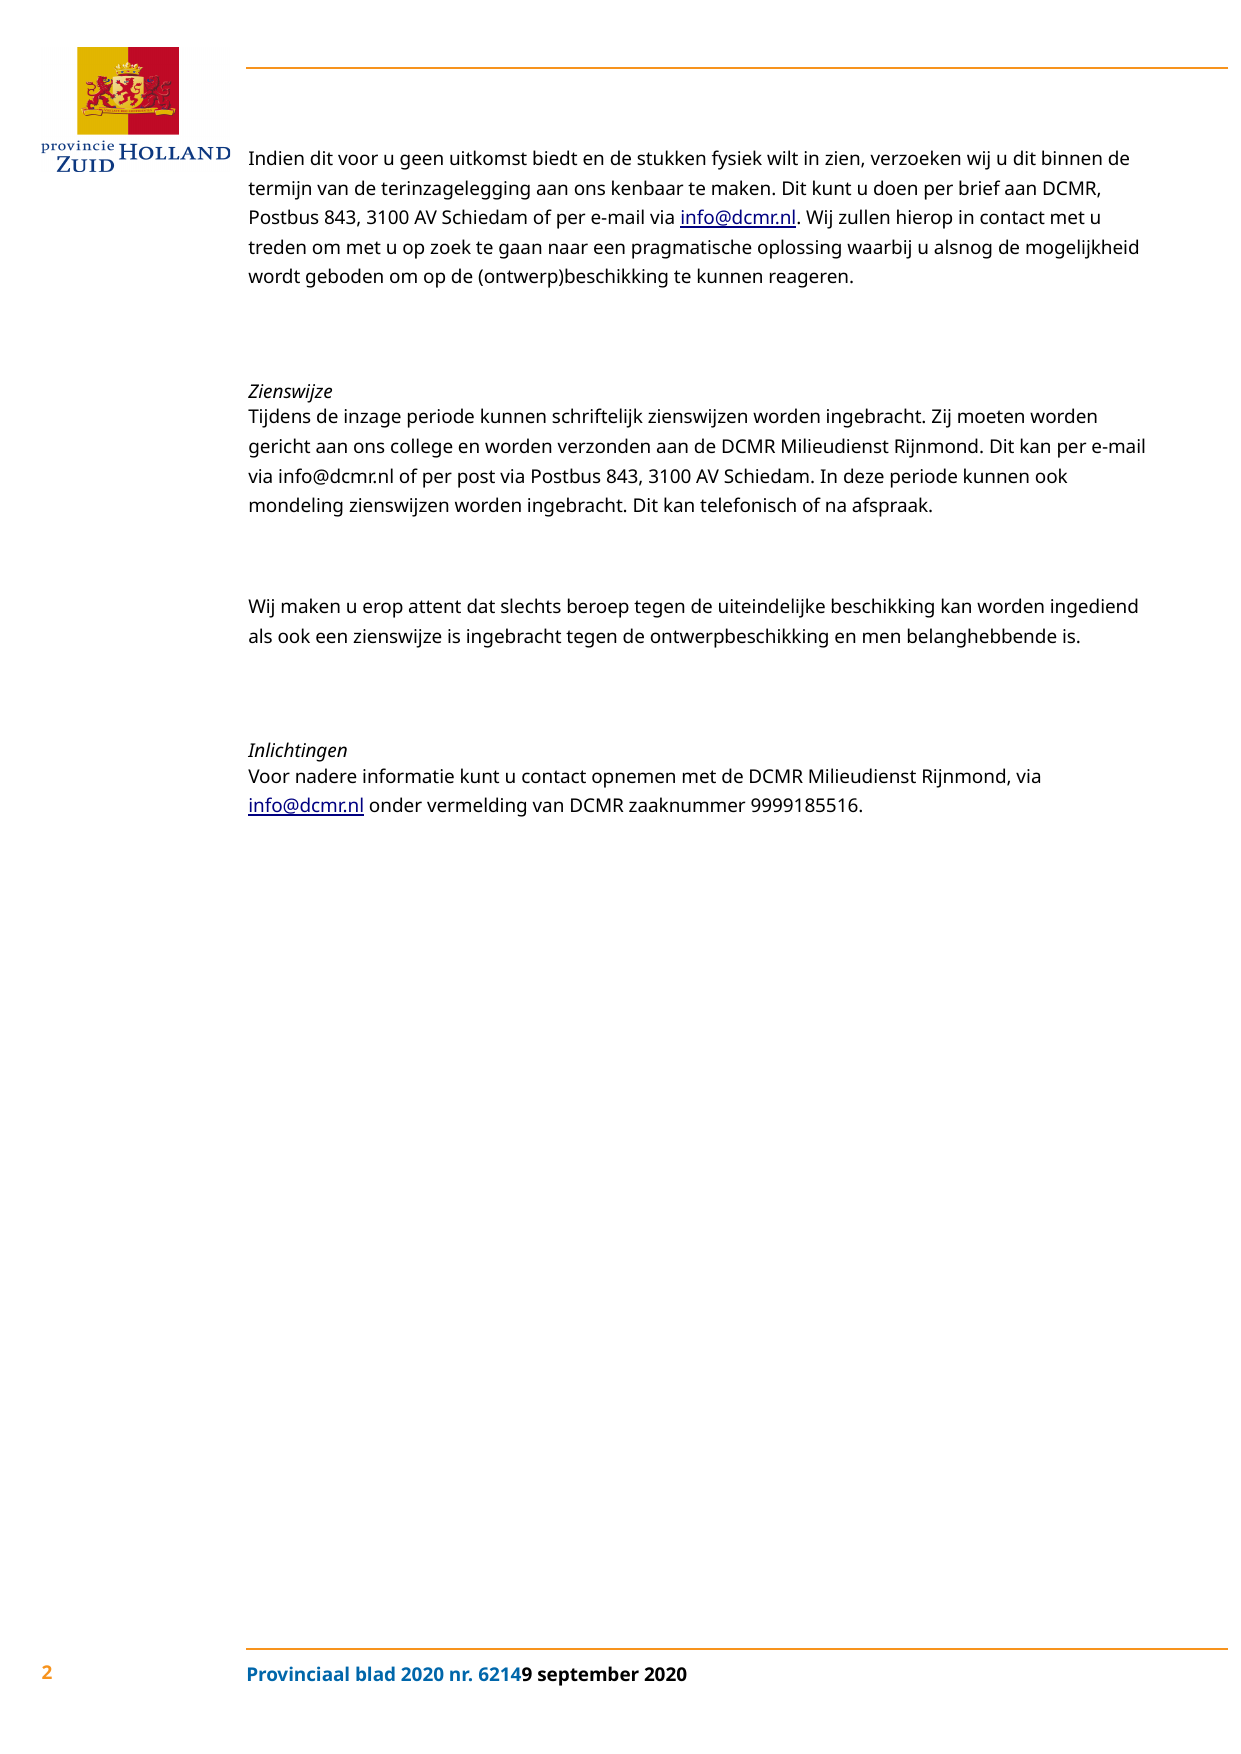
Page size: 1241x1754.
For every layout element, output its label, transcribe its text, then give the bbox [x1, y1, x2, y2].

text Voor nadere informatie kunt u contact opnemen met de DCMR Milieudienst Rijnmond, via info@dcmr.nl onder vermelding van DCMR zaaknummer 9999185516. [248, 763, 1152, 818]
text Zienswijze [248, 378, 1152, 404]
text Inlichtingen [248, 737, 1152, 763]
text Wij maken u erop attent dat slechts beroep tegen de uiteindelijke beschikking kan worden ingediend als ook een zienswijze is ingebracht tegen de ontwerpbeschikking en men belanghebbende is. [248, 593, 1152, 648]
text Indien dit voor u geen uitkomst biedt en de stukken fysiek wilt in zien, verzoeken wij u dit binnen de termijn van de terinzagelegging aan ons kenbaar te maken. Dit kunt u doen per brief aan DCMR, Postbus 843, 3100 AV Schiedam of per e-mail via info@dcmr.nl. Wij zullen hierop in contact met u treden om met u op zoek te gaan naar een pragmatische oplossing waarbij u alsnog de mogelijkheid wordt geboden om op de (ontwerp)beschikking te kunnen reageren. [248, 145, 1152, 289]
picture [41, 47, 231, 172]
text Tijdens de inzage periode kunnen schriftelijk zienswijzen worden ingebracht. Zij moeten worden gericht aan ons college en worden verzonden aan de DCMR Milieudienst Rijnmond. Dit kan per e-mail via info@dcmr.nl of per post via Postbus 843, 3100 AV Schiedam. In deze periode kunnen ook mondeling zienswijzen worden ingebracht. Dit kan telefonisch of na afspraak. [248, 404, 1152, 518]
